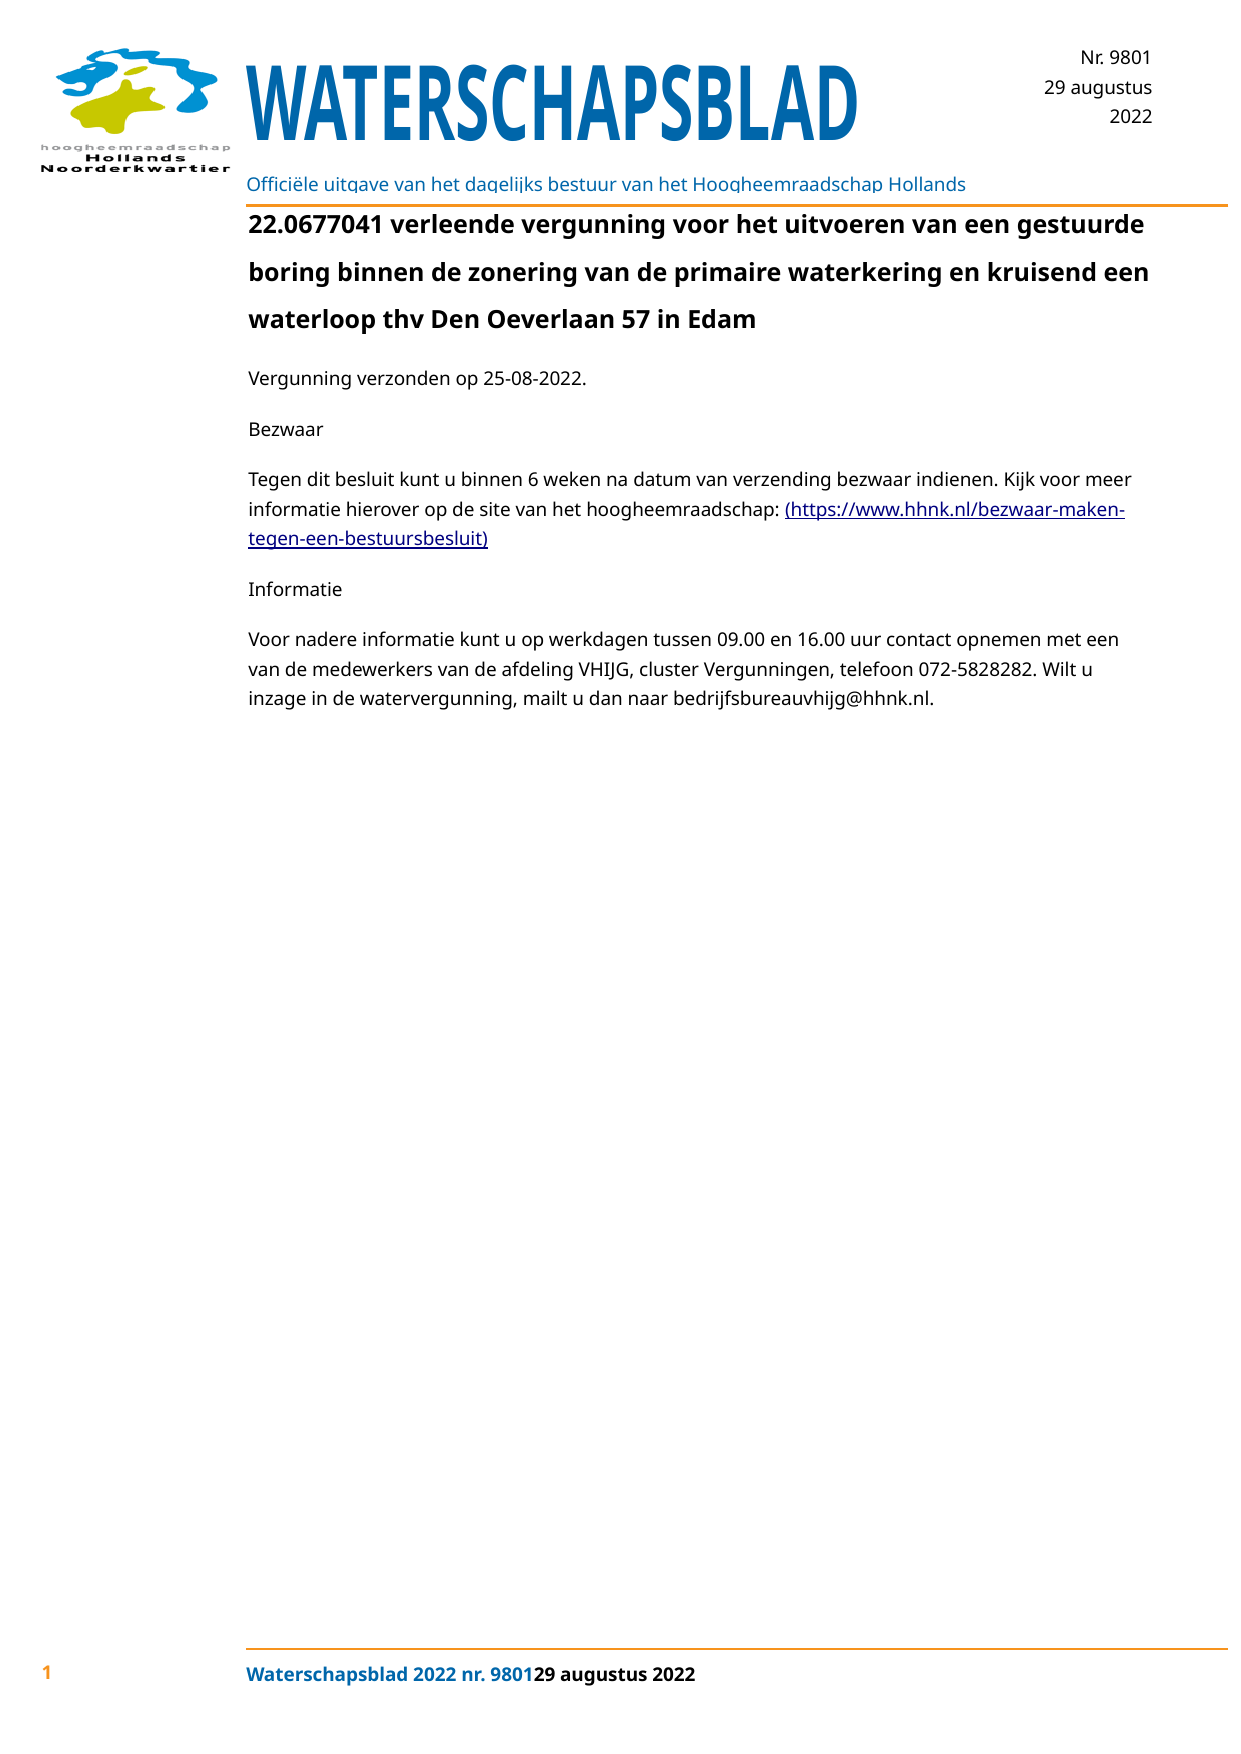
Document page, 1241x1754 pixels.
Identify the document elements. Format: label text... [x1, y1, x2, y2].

picture [41, 47, 231, 172]
text Bezwaar [248, 416, 1152, 442]
text Tegen dit besluit kunt u binnen 6 weken na datum van verzending bezwaar indienen. Kijk voor meer informatie hierover op de site van het hoogheemraadschap: (https://www.hhnk.nl/bezwaar-maken-tegen-een-bestuursbesluit) [248, 466, 1152, 551]
text Informatie [248, 576, 1152, 602]
text 22.0677041 verleende vergunning voor het uitvoeren van een gestuurde boring binnen de zonering van de primaire waterkering en kruisend een waterloop thv Den Oeverlaan 57 in Edam [248, 207, 1152, 336]
text Vergunning verzonden op 25-08-2022. [248, 366, 1152, 391]
text Voor nadere informatie kunt u op werkdagen tussen 09.00 en 16.00 uur contact opnemen met een van de medewerkers van de afdeling VHIJG, cluster Vergunningen, telefoon 072-5828282. Wilt u inzage in de watervergunning, mailt u dan naar bedrijfsbureauvhijg@hhnk.nl. [248, 626, 1152, 711]
